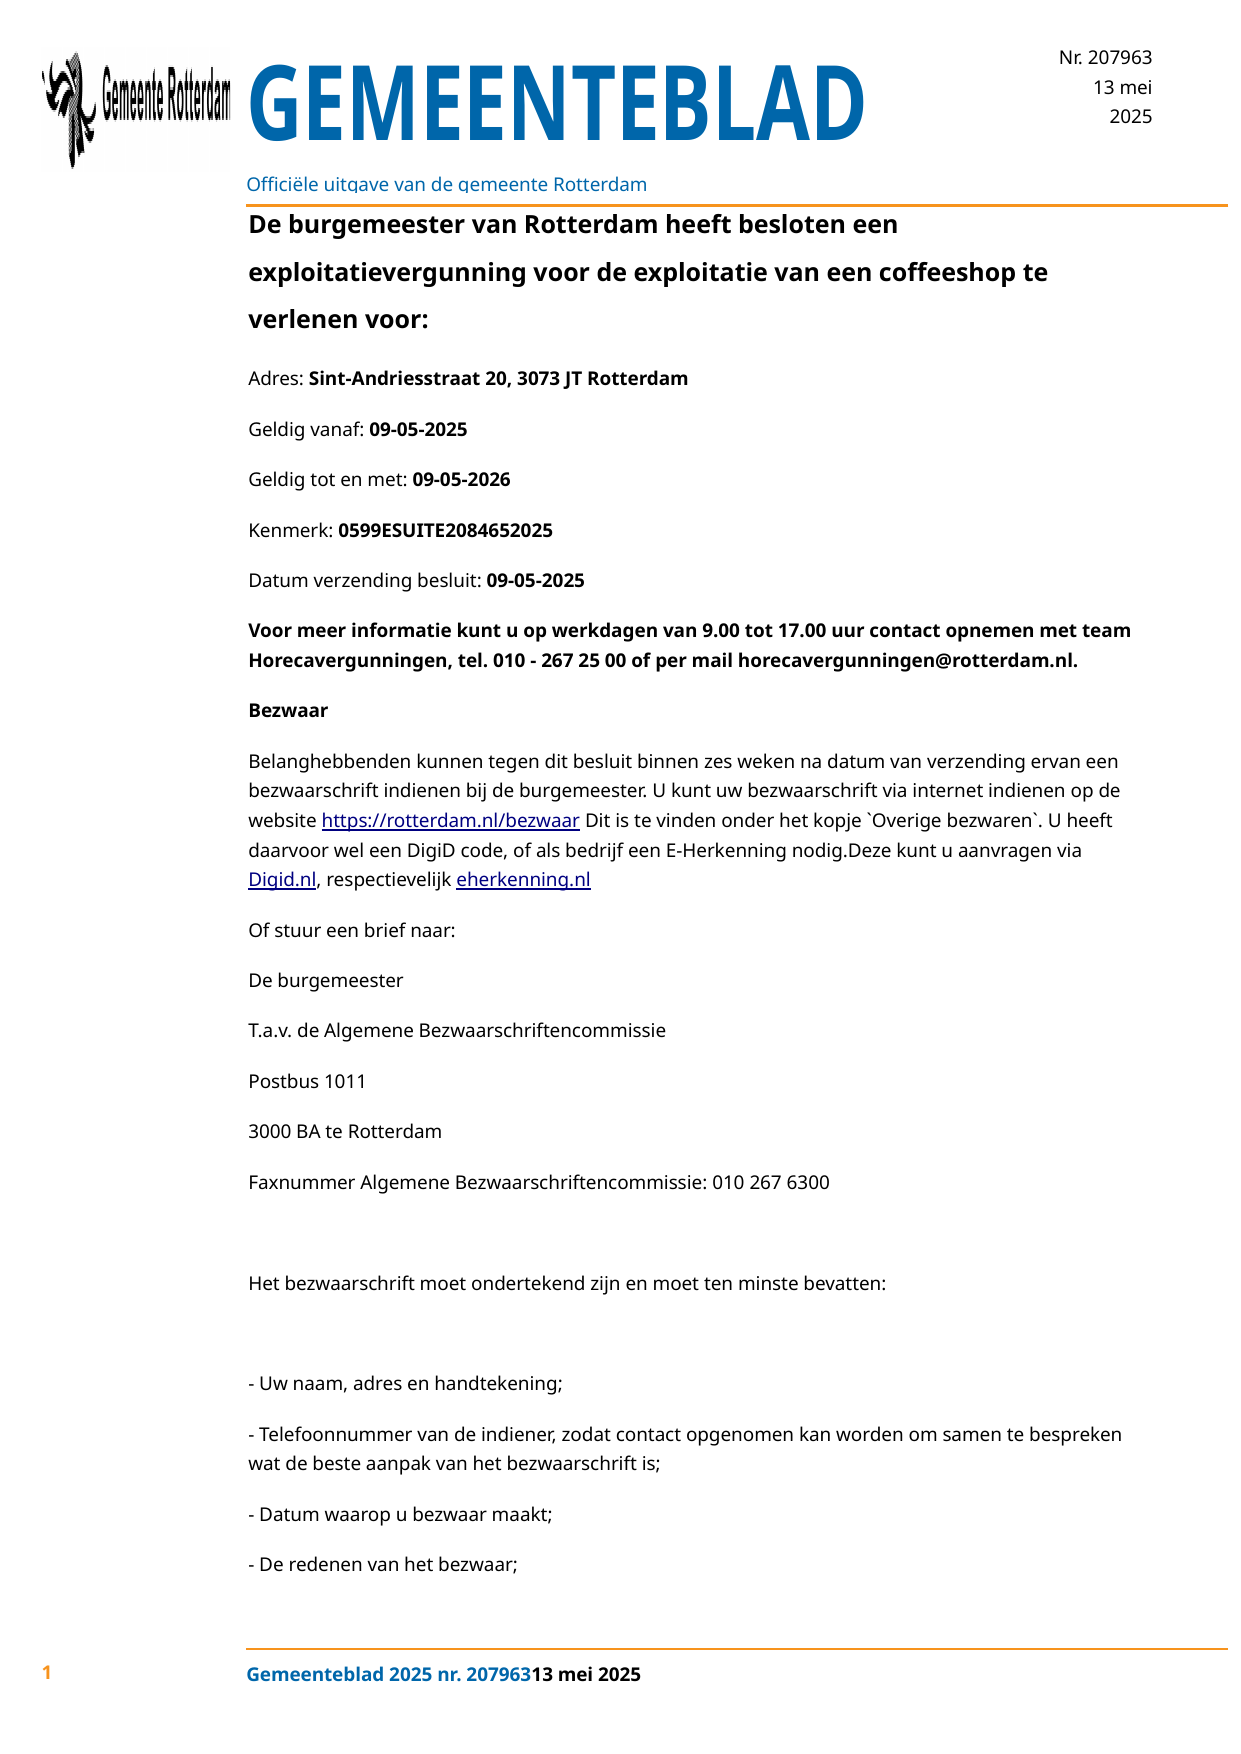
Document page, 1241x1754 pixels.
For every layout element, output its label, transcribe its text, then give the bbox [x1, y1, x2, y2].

text Geldig tot en met: 09-05-2026 [248, 466, 1152, 492]
text Datum verzending besluit: 09-05-2025 [248, 567, 1152, 593]
text 3000 BA te Rotterdam [248, 1118, 1152, 1144]
text Voor meer informatie kunt u op werkdagen van 9.00 tot 17.00 uur contact opnemen met team Horecavergunningen, tel. 010 - 267 25 00 of per mail horecavergunningen@rotterdam.nl. [248, 618, 1152, 673]
text - Datum waarop u bezwaar maakt; [248, 1501, 1152, 1527]
text Belanghebbenden kunnen tegen dit besluit binnen zes weken na datum van verzending ervan een bezwaarschrift indienen bij de burgemeester. U kunt uw bezwaarschrift via internet indienen op de website https://rotterdam.nl/bezwaar Dit is te vinden onder het kopje `Overige bezwaren`. U heeft daarvoor wel een DigiD code, of als bedrijf een E-Herkenning nodig.Deze kunt u aanvragen via Digid.nl, respectievelijk eherkenning.nl [248, 748, 1152, 892]
text Adres: Sint-Andriesstraat 20, 3073 JT Rotterdam [248, 366, 1152, 391]
text Postbus 1011 [248, 1068, 1152, 1094]
text Bezwaar [248, 698, 1152, 723]
text Het bezwaarschrift moet ondertekend zijn en moet ten minste bevatten: [248, 1270, 1152, 1295]
text - De redenen van het bezwaar; [248, 1551, 1152, 1577]
text T.a.v. de Algemene Bezwaarschriftencommissie [248, 1018, 1152, 1043]
text Kenmerk: 0599ESUITE2084652025 [248, 517, 1152, 542]
text De burgemeester [248, 967, 1152, 993]
text De burgemeester van Rotterdam heeft besloten een exploitatievergunning voor de exploitatie van een coffeeshop te verlenen voor: [248, 207, 1152, 336]
text Of stuur een brief naar: [248, 917, 1152, 942]
text - Uw naam, adres en handtekening; [248, 1371, 1152, 1396]
picture [41, 47, 231, 172]
text Geldig vanaf: 09-05-2025 [248, 416, 1152, 442]
text Faxnummer Algemene Bezwaarschriftencommissie: 010 267 6300 [248, 1169, 1152, 1194]
text - Telefoonnummer van de indiener, zodat contact opgenomen kan worden om samen te bespreken wat de beste aanpak van het bezwaarschrift is; [248, 1421, 1152, 1476]
